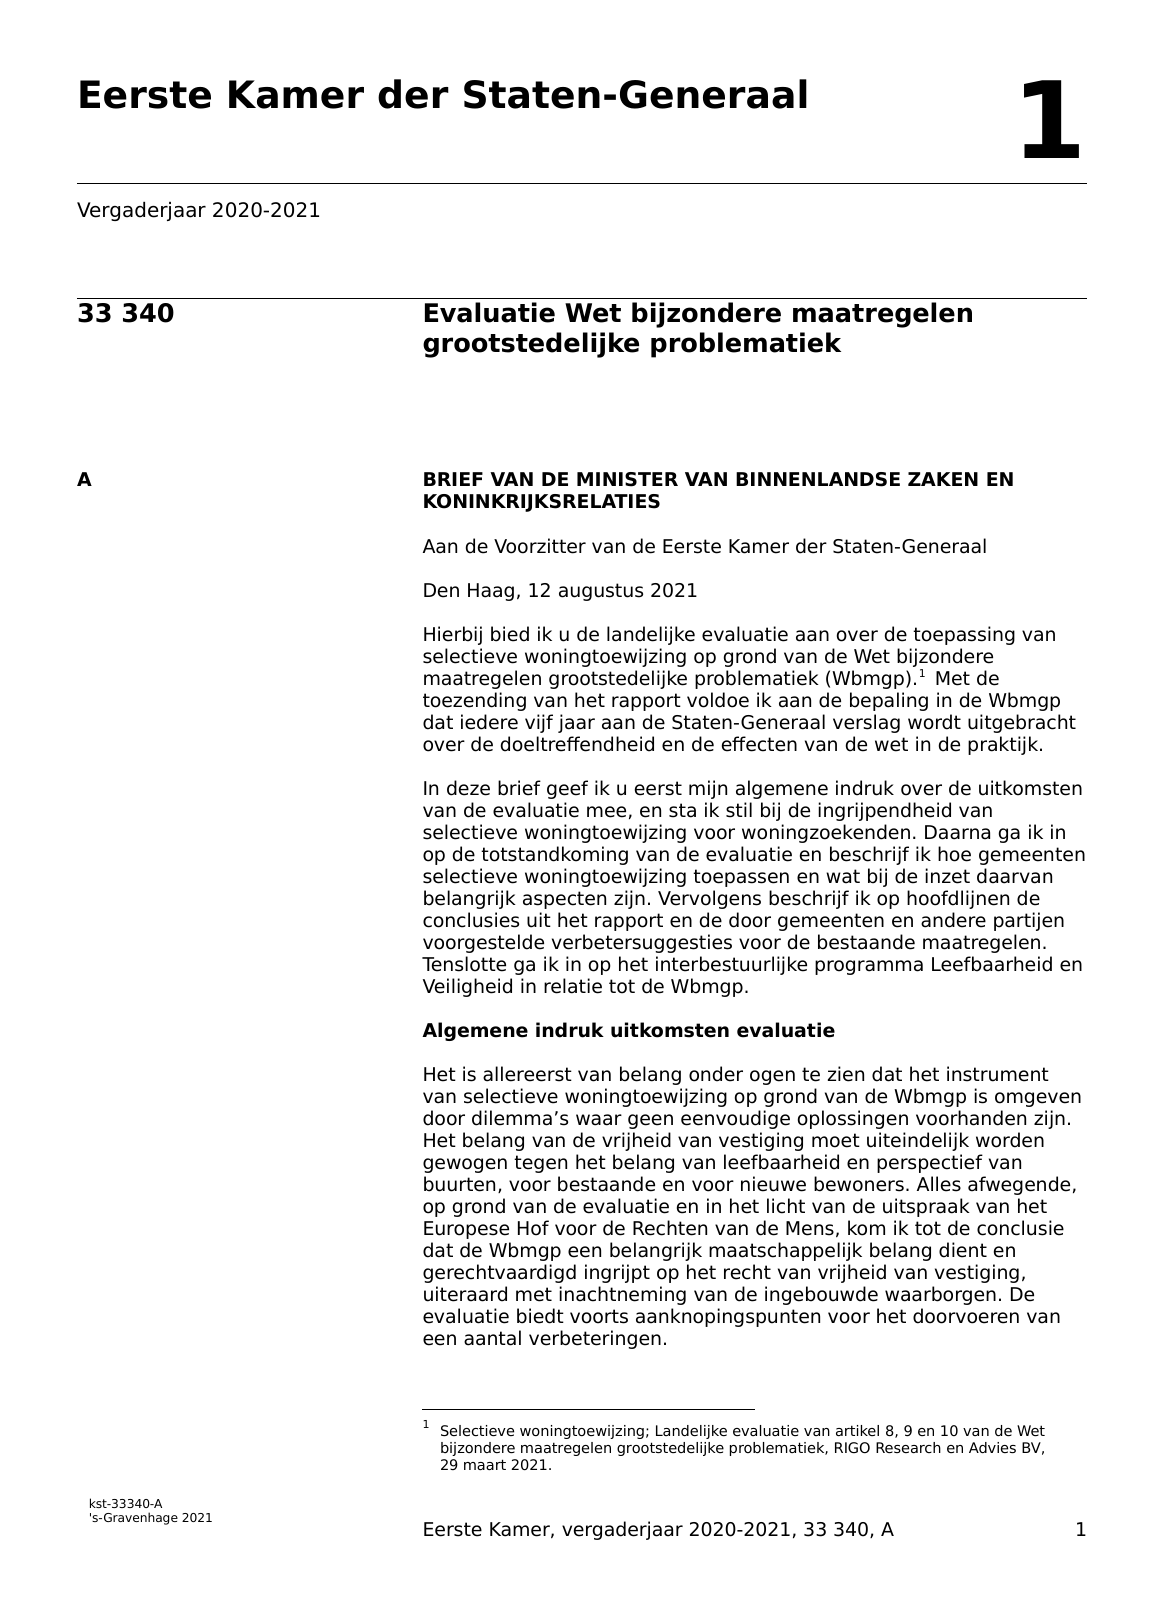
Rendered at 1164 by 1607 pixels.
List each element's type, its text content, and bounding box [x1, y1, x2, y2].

subtitle Algemene indruk uitkomsten evaluatie [422, 1020, 1087, 1042]
table_header 1 [886, 59, 1087, 183]
text Hierbij bied ik u de landelijke evaluatie aan over de toepassing van selectieve woningtoewijzing op grond van de Wet bijzondere maatregelen grootstedelijke problematiek (Wbmgp). Met de toezending van het rapport voldoe ik aan de bepaling in de Wbmgp dat iedere vijf jaar aan de Staten-Generaal verslag wordt uitgebracht over de doeltreffendheid en de effecten van de wet in de praktijk. [422, 624, 1087, 756]
table_header Eerste Kamer der Staten-Generaal [77, 59, 886, 183]
subtitle 33 340 Evaluatie Wet bijzondere maatregelen grootstedelijke problematiek [77, 299, 1087, 358]
text kst-33340-A [88, 1497, 323, 1511]
text 's-Gravenhage 2021 [88, 1511, 323, 1525]
text Het is allereerst van belang onder ogen te zien dat het instrument van selectieve woningtoewijzing op grond van de Wbmgp is omgeven door dilemma’s waar geen eenvoudige oplossingen voorhanden zijn. Het belang van de vrijheid van vestiging moet uiteindelijk worden gewogen tegen het belang van leefbaarheid en perspectief van buurten, voor bestaande en voor nieuwe bewoners. Alles afwegende, op grond van de evaluatie en in het licht van de uitspraak van het Europese Hof voor de Rechten van de Mens, kom ik tot de conclusie dat de Wbmgp een belangrijk maatschappelijk belang dient en gerechtvaardigd ingrijpt op het recht van vrijheid van vestiging, uiteraard met inachtneming van de ingebouwde waarborgen. De evaluatie biedt voorts aanknopingspunten voor het doorvoeren van een aantal verbeteringen. [422, 1064, 1087, 1350]
subtitle A BRIEF VAN DE MINISTER VAN BINNENLANDSE ZAKEN EN KONINKRIJKSRELATIES [77, 469, 1087, 513]
text In deze brief geef ik u eerst mijn algemene indruk over de uitkomsten van de evaluatie mee, en sta ik stil bij de ingrijpendheid van selectieve woningtoewijzing voor woningzoekenden. Daarna ga ik in op de totstandkoming van de evaluatie en beschrijf ik hoe gemeenten selectieve woningtoewijzing toepassen en wat bij de inzet daarvan belangrijk aspecten zijn. Vervolgens beschrijf ik op hoofdlijnen de conclusies uit het rapport en de door gemeenten en andere partijen voorgestelde verbetersuggesties voor de bestaande maatregelen. Tenslotte ga ik in op het interbestuurlijke programma Leefbaarheid en Veiligheid in relatie tot de Wbmgp. [422, 778, 1087, 998]
table_cell Vergaderjaar 2020-2021 [77, 184, 1087, 298]
text Selectieve woningtoewijzing; Landelijke evaluatie van artikel 8, 9 en 10 van de Wet bijzondere maatregelen grootstedelijke problematiek, RIGO Research en Advies BV, 29 maart 2021. [422, 1418, 1087, 1474]
text Den Haag, 12 augustus 2021 [422, 580, 1087, 602]
text Aan de Voorzitter van de Eerste Kamer der Staten-Generaal [422, 536, 1087, 557]
